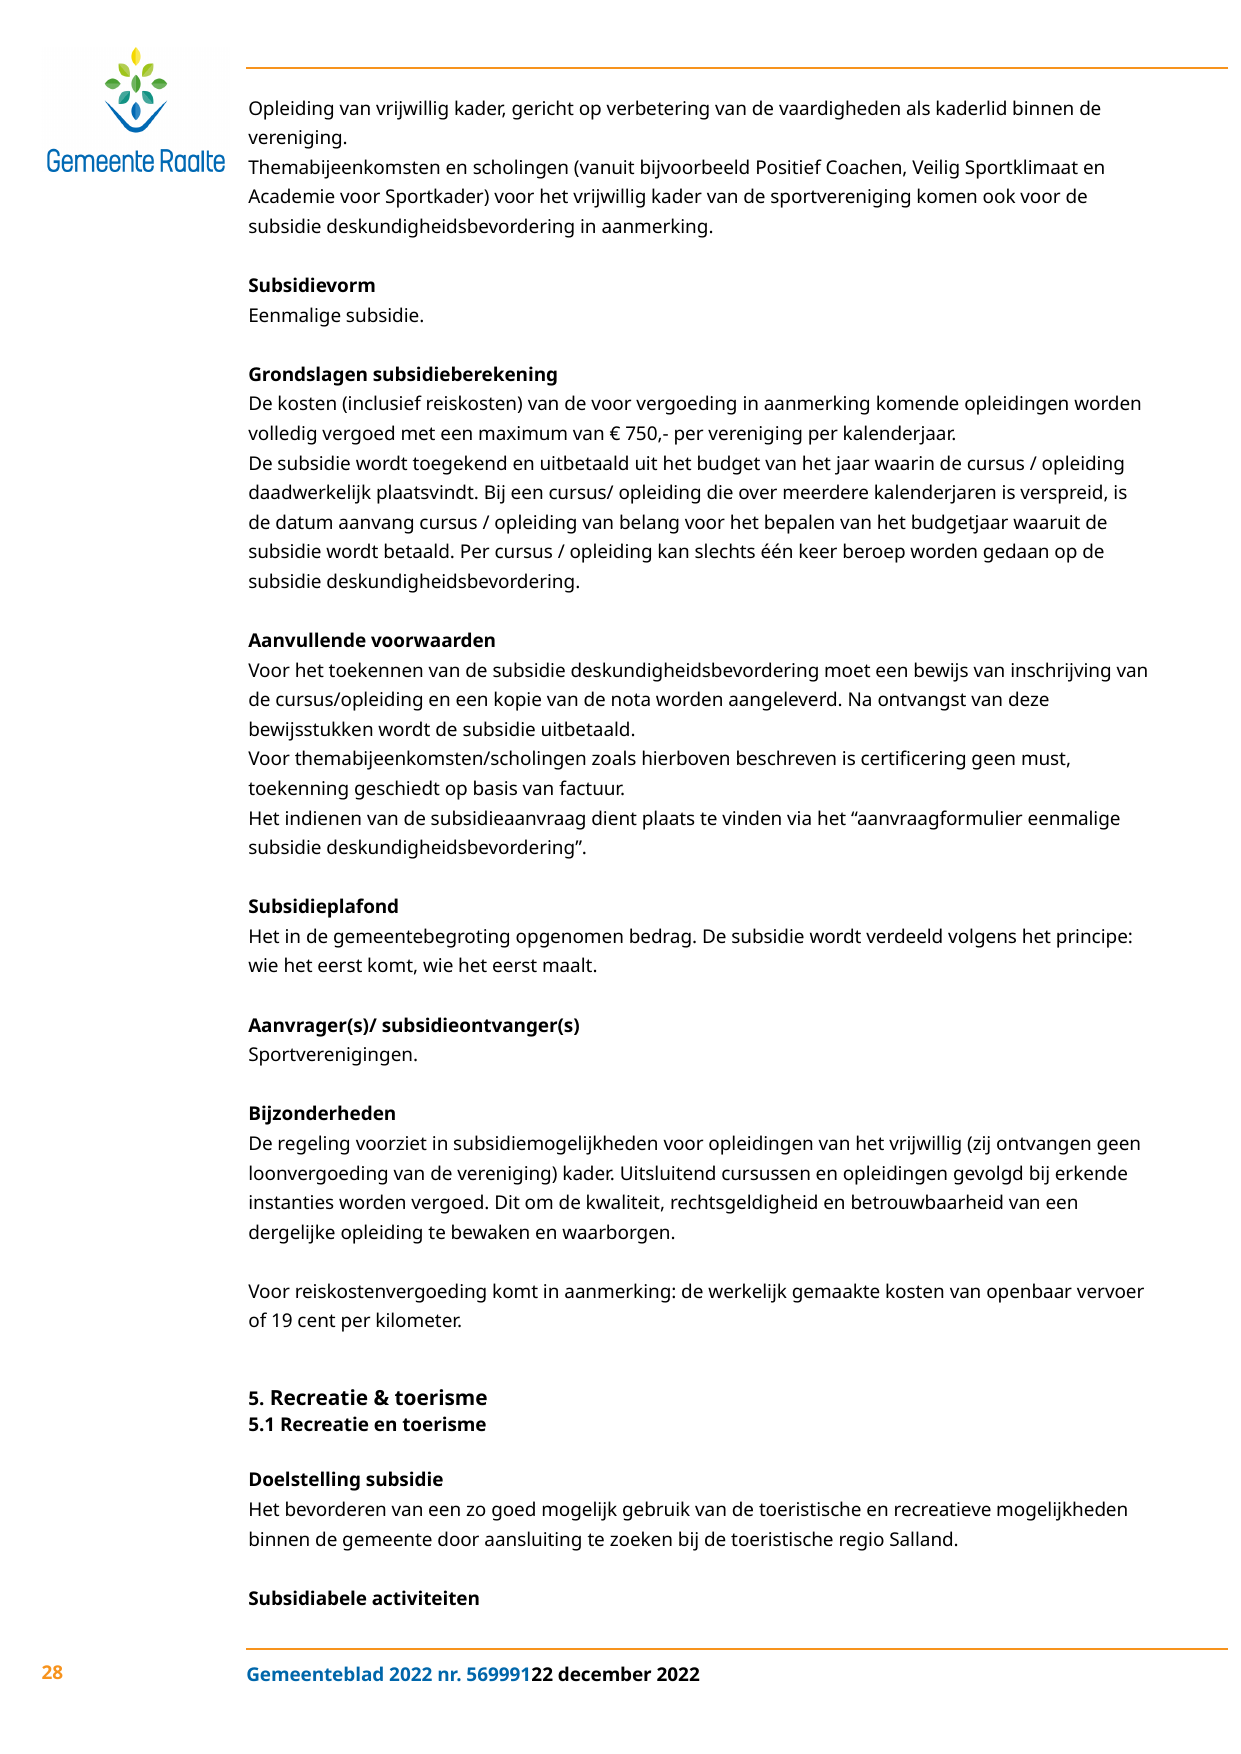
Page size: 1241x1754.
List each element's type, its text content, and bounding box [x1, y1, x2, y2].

text Subsidiabele activiteiten [248, 1585, 1152, 1611]
text Het bevorderen van een zo goed mogelijk gebruik van de toeristische en recreatieve mogelijkheden binnen de gemeente door aansluiting te zoeken bij de toeristische regio Salland. [248, 1496, 1152, 1552]
text De regeling voorziet in subsidiemogelijkheden voor opleidingen van het vrijwillig (zij ontvangen geen loonvergoeding van de vereniging) kader. Uitsluitend cursussen en opleidingen gevolgd bij erkende instanties worden vergoed. Dit om de kwaliteit, rechtsgeldigheid en betrouwbaarheid van een dergelijke opleiding te bewaken en waarborgen. [248, 1130, 1152, 1245]
text De kosten (inclusief reiskosten) van de voor vergoeding in aanmerking komende opleidingen worden volledig vergoed met een maximum van € 750,- per vereniging per kalenderjaar. [248, 391, 1152, 446]
text De subsidie wordt toegekend en uitbetaald uit het budget van het jaar waarin de cursus / opleiding daadwerkelijk plaatsvindt. Bij een cursus/ opleiding die over meerdere kalenderjaren is verspreid, is de datum aanvang cursus / opleiding van belang voor het bepalen van het budgetjaar waaruit de subsidie wordt betaald. Per cursus / opleiding kan slechts één keer beroep worden gedaan op de subsidie deskundigheidsbevordering. [248, 450, 1152, 594]
text Sportverenigingen. [248, 1041, 1152, 1067]
text Voor het toekennen van de subsidie deskundigheidsbevordering moet een bewijs van inschrijving van de cursus/opleiding en een kopie van de nota worden aangeleverd. Na ontvangst van deze bewijsstukken wordt de subsidie uitbetaald. [248, 657, 1152, 742]
text Het indienen van de subsidieaanvraag dient plaats te vinden via het “aanvraagformulier eenmalige subsidie deskundigheidsbevordering”. [248, 805, 1152, 860]
text Voor reiskostenvergoeding komt in aanmerking: de werkelijk gemaakte kosten van openbaar vervoer of 19 cent per kilometer. [248, 1278, 1152, 1333]
picture [41, 47, 231, 172]
text Subsidieplafond [248, 893, 1152, 919]
text Themabijeenkomsten en scholingen (vanuit bijvoorbeeld Positief Coachen, Veilig Sportklimaat en Academie voor Sportkader) voor het vrijwillig kader van de sportvereniging komen ook voor de subsidie deskundigheidsbevordering in aanmerking. [248, 154, 1152, 239]
text Doelstelling subsidie [248, 1467, 1152, 1492]
text Voor themabijeenkomsten/scholingen zoals hierboven beschreven is certificering geen must, toekenning geschiedt op basis van factuur. [248, 746, 1152, 801]
text Bijzonderheden [248, 1101, 1152, 1126]
text Aanvrager(s)/ subsidieontvanger(s) [248, 1012, 1152, 1038]
text 5. Recreatie & toerisme [248, 1383, 1152, 1411]
text Het in de gemeentebegroting opgenomen bedrag. De subsidie wordt verdeeld volgens het principe: wie het eerst komt, wie het eerst maalt. [248, 923, 1152, 978]
text Opleiding van vrijwillig kader, gericht op verbetering van de vaardigheden als kaderlid binnen de vereniging. [248, 95, 1152, 150]
text 5.1 Recreatie en toerisme [248, 1411, 1152, 1437]
text Grondslagen subsidieberekening [248, 361, 1152, 387]
text Aanvullende voorwaarden [248, 627, 1152, 653]
text Eenmalige subsidie. [248, 302, 1152, 328]
text Subsidievorm [248, 272, 1152, 298]
